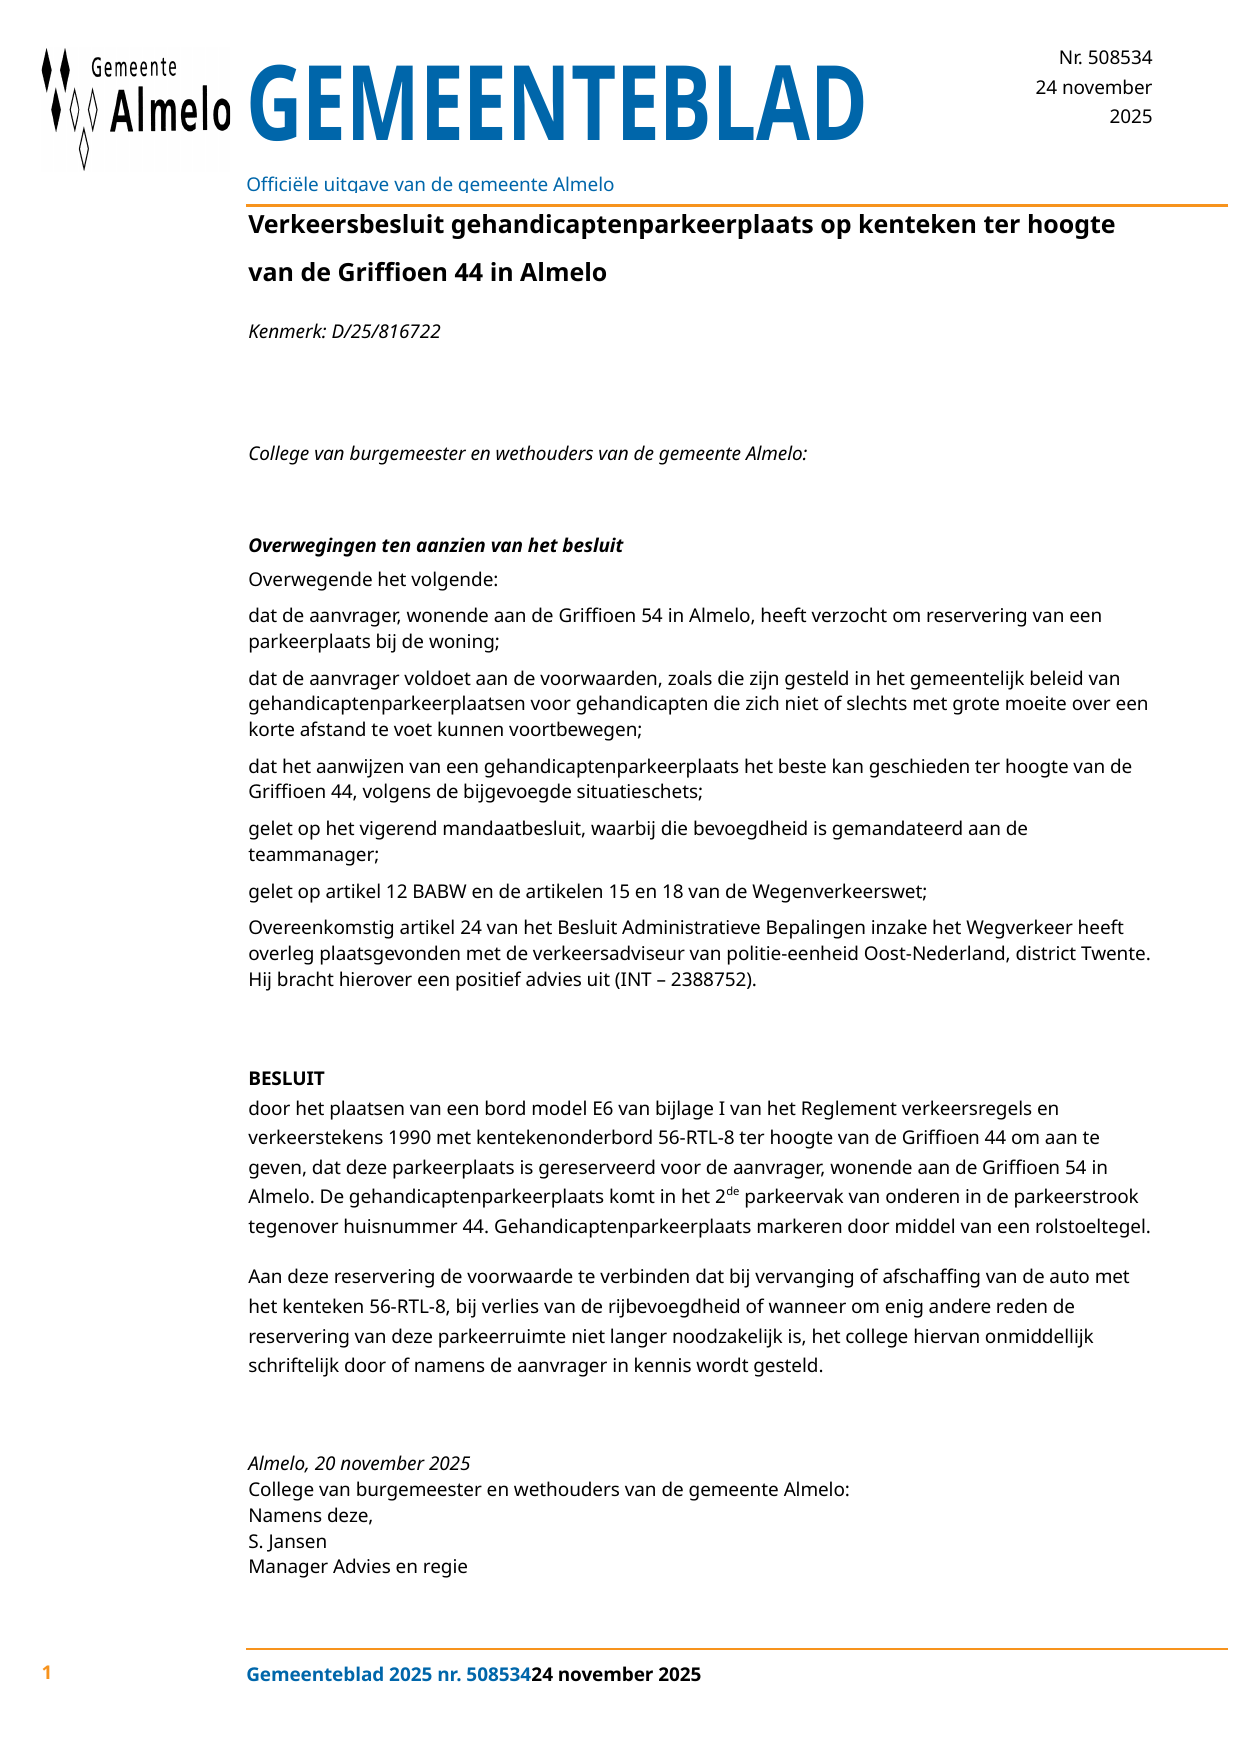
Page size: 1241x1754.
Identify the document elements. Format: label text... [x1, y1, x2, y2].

text College van burgemeester en wethouders van de gemeente Almelo: [248, 440, 1152, 465]
text Verkeersbesluit gehandicaptenparkeerplaats op kenteken ter hoogte van de Griffioen 44 in Almelo [248, 207, 1152, 288]
text door het plaatsen van een bord model E6 van bijlage I van het Reglement verkeersregels en verkeerstekens 1990 met kentekenonderbord 56-RTL-8 ter hoogte van de Griffioen 44 om aan te geven, dat deze parkeerplaats is gereserveerd voor de aanvrager, wonende aan de Griffioen 54 in Almelo. De gehandicaptenparkeerplaats komt in het 2de parkeervak van onderen in de parkeerstrook tegenover huisnummer 44. Gehandicaptenparkeerplaats markeren door middel van een rolstoeltegel. [248, 1095, 1152, 1239]
text S. Jansen [248, 1528, 1152, 1553]
text dat de aanvrager, wonende aan de Griffioen 54 in Almelo, heeft verzocht om reservering van een parkeerplaats bij de woning; [248, 602, 1152, 654]
text BESLUIT [248, 1065, 1152, 1091]
text Aan deze reservering de voorwaarde te verbinden dat bij vervanging of afschaffing van de auto met het kenteken 56-RTL-8, bij verlies van de rijbevoegdheid of wanneer om enig andere reden de reservering van deze parkeerruimte niet langer noodzakelijk is, het college hiervan onmiddellijk schriftelijk door of namens de aanvrager in kennis wordt gesteld. [248, 1264, 1152, 1378]
picture [41, 47, 231, 172]
text gelet op het vigerend mandaatbesluit, waarbij die bevoegdheid is gemandateerd aan de teammanager; [248, 815, 1152, 867]
text gelet op artikel 12 BABW en de artikelen 15 en 18 van de Wegenverkeerswet; [248, 878, 1152, 903]
text College van burgemeester en wethouders van de gemeente Almelo: [248, 1476, 1152, 1502]
text Namens deze, [248, 1502, 1152, 1528]
text Overwegingen ten aanzien van het besluit [248, 532, 1152, 557]
text dat de aanvrager voldoet aan de voorwaarden, zoals die zijn gesteld in het gemeentelijk beleid van gehandicaptenparkeerplaatsen voor gehandicapten die zich niet of slechts met grote moeite over een korte afstand te voet kunnen voortbewegen; [248, 665, 1152, 742]
text Almelo, 20 november 2025 [248, 1451, 1152, 1476]
text dat het aanwijzen van een gehandicaptenparkeerplaats het beste kan geschieden ter hoogte van de Griffioen 44, volgens de bijgevoegde situatieschets; [248, 753, 1152, 804]
text Kenmerk: D/25/816722 [248, 318, 1152, 344]
text Overwegende het volgende: [248, 566, 1152, 592]
text Manager Advies en regie [248, 1553, 1152, 1579]
text Overeenkomstig artikel 24 van het Besluit Administratieve Bepalingen inzake het Wegverkeer heeft overleg plaatsgevonden met de verkeersadviseur van politie-eenheid Oost-Nederland, district Twente. Hij bracht hierover een positief advies uit (INT – 2388752). [248, 914, 1152, 992]
